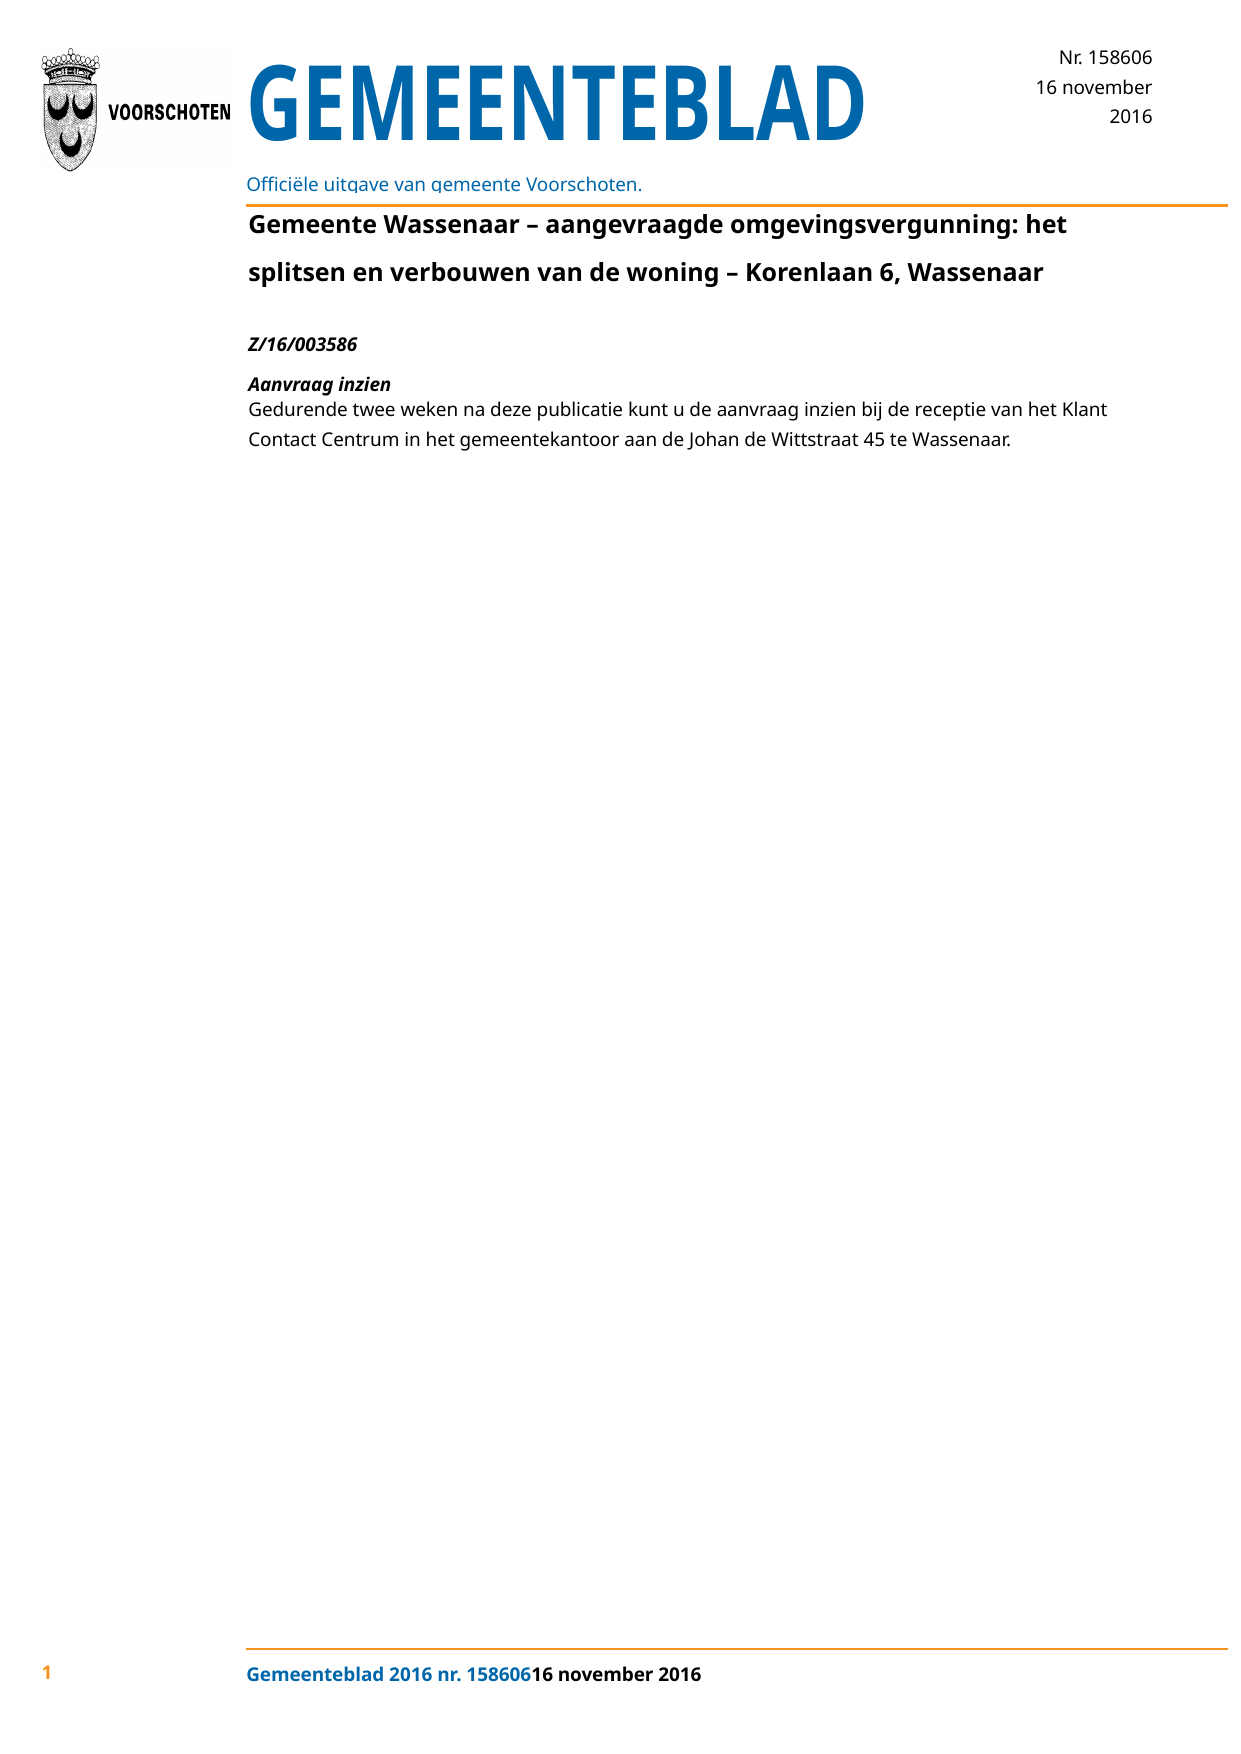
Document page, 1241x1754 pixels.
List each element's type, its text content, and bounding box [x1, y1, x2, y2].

text Gemeente Wassenaar – aangevraagde omgevingsvergunning: het splitsen en verbouwen van de woning – Korenlaan 6, Wassenaar [248, 207, 1152, 288]
text Gedurende twee weken na deze publicatie kunt u de aanvraag inzien bij de receptie van het Klant Contact Centrum in het gemeentekantoor aan de Johan de Wittstraat 45 te Wassenaar. [248, 396, 1152, 452]
text Aanvraag inzien [248, 371, 1152, 396]
picture [41, 47, 231, 172]
text Z/16/003586 [248, 331, 1152, 357]
